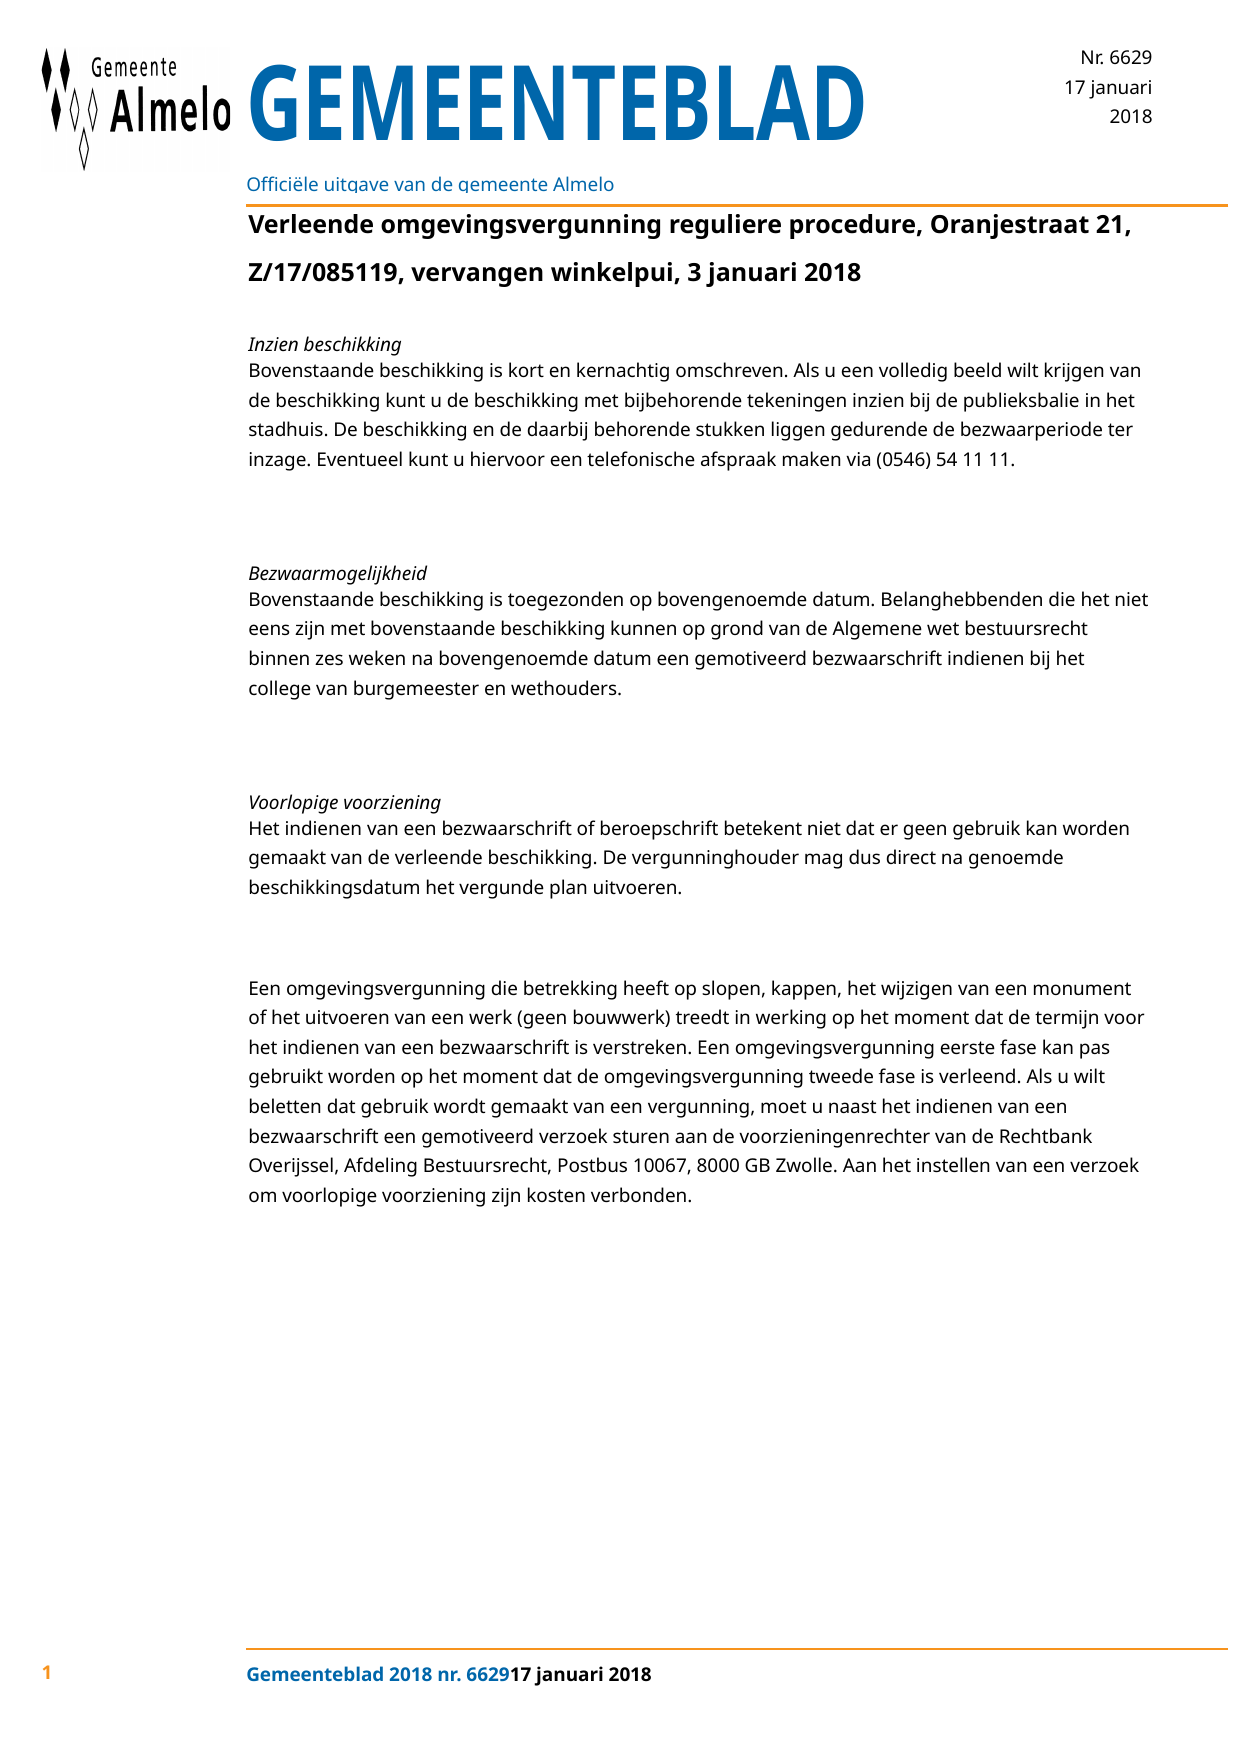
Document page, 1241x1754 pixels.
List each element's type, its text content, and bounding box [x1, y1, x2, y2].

text Voorlopige voorziening [248, 789, 1152, 815]
text Inzien beschikking [248, 331, 1152, 357]
text Bovenstaande beschikking is toegezonden op bovengenoemde datum. Belanghebbenden die het niet eens zijn met bovenstaande beschikking kunnen op grond van de Algemene wet bestuursrecht binnen zes weken na bovengenoemde datum een gemotiveerd bezwaarschrift indienen bij het college van burgemeester en wethouders. [248, 586, 1152, 701]
text Bezwaarmogelijkheid [248, 560, 1152, 586]
text Het indienen van een bezwaarschrift of beroepschrift betekent niet dat er geen gebruik kan worden gemaakt van de verleende beschikking. De vergunninghouder mag dus direct na genoemde beschikkingsdatum het vergunde plan uitvoeren. [248, 815, 1152, 900]
picture [41, 47, 231, 172]
text Bovenstaande beschikking is kort en kernachtig omschreven. Als u een volledig beeld wilt krijgen van de beschikking kunt u de beschikking met bijbehorende tekeningen inzien bij de publieksbalie in het stadhuis. De beschikking en de daarbij behorende stukken liggen gedurende de bezwaarperiode ter inzage. Eventueel kunt u hiervoor een telefonische afspraak maken via (0546) 54 11 11. [248, 357, 1152, 472]
text Verleende omgevingsvergunning reguliere procedure, Oranjestraat 21, Z/17/085119, vervangen winkelpui, 3 januari 2018 [248, 207, 1152, 288]
text Een omgevingsvergunning die betrekking heeft op slopen, kappen, het wijzigen van een monument of het uitvoeren van een werk (geen bouwwerk) treedt in werking op het moment dat de termijn voor het indienen van een bezwaarschrift is verstreken. Een omgevingsvergunning eerste fase kan pas gebruikt worden op het moment dat de omgevingsvergunning tweede fase is verleend. Als u wilt beletten dat gebruik wordt gemaakt van een vergunning, moet u naast het indienen van een bezwaarschrift een gemotiveerd verzoek sturen aan de voorzieningenrechter van de Rechtbank Overijssel, Afdeling Bestuursrecht, Postbus 10067, 8000 GB Zwolle. Aan het instellen van een verzoek om voorlopige voorziening zijn kosten verbonden. [248, 975, 1152, 1208]
